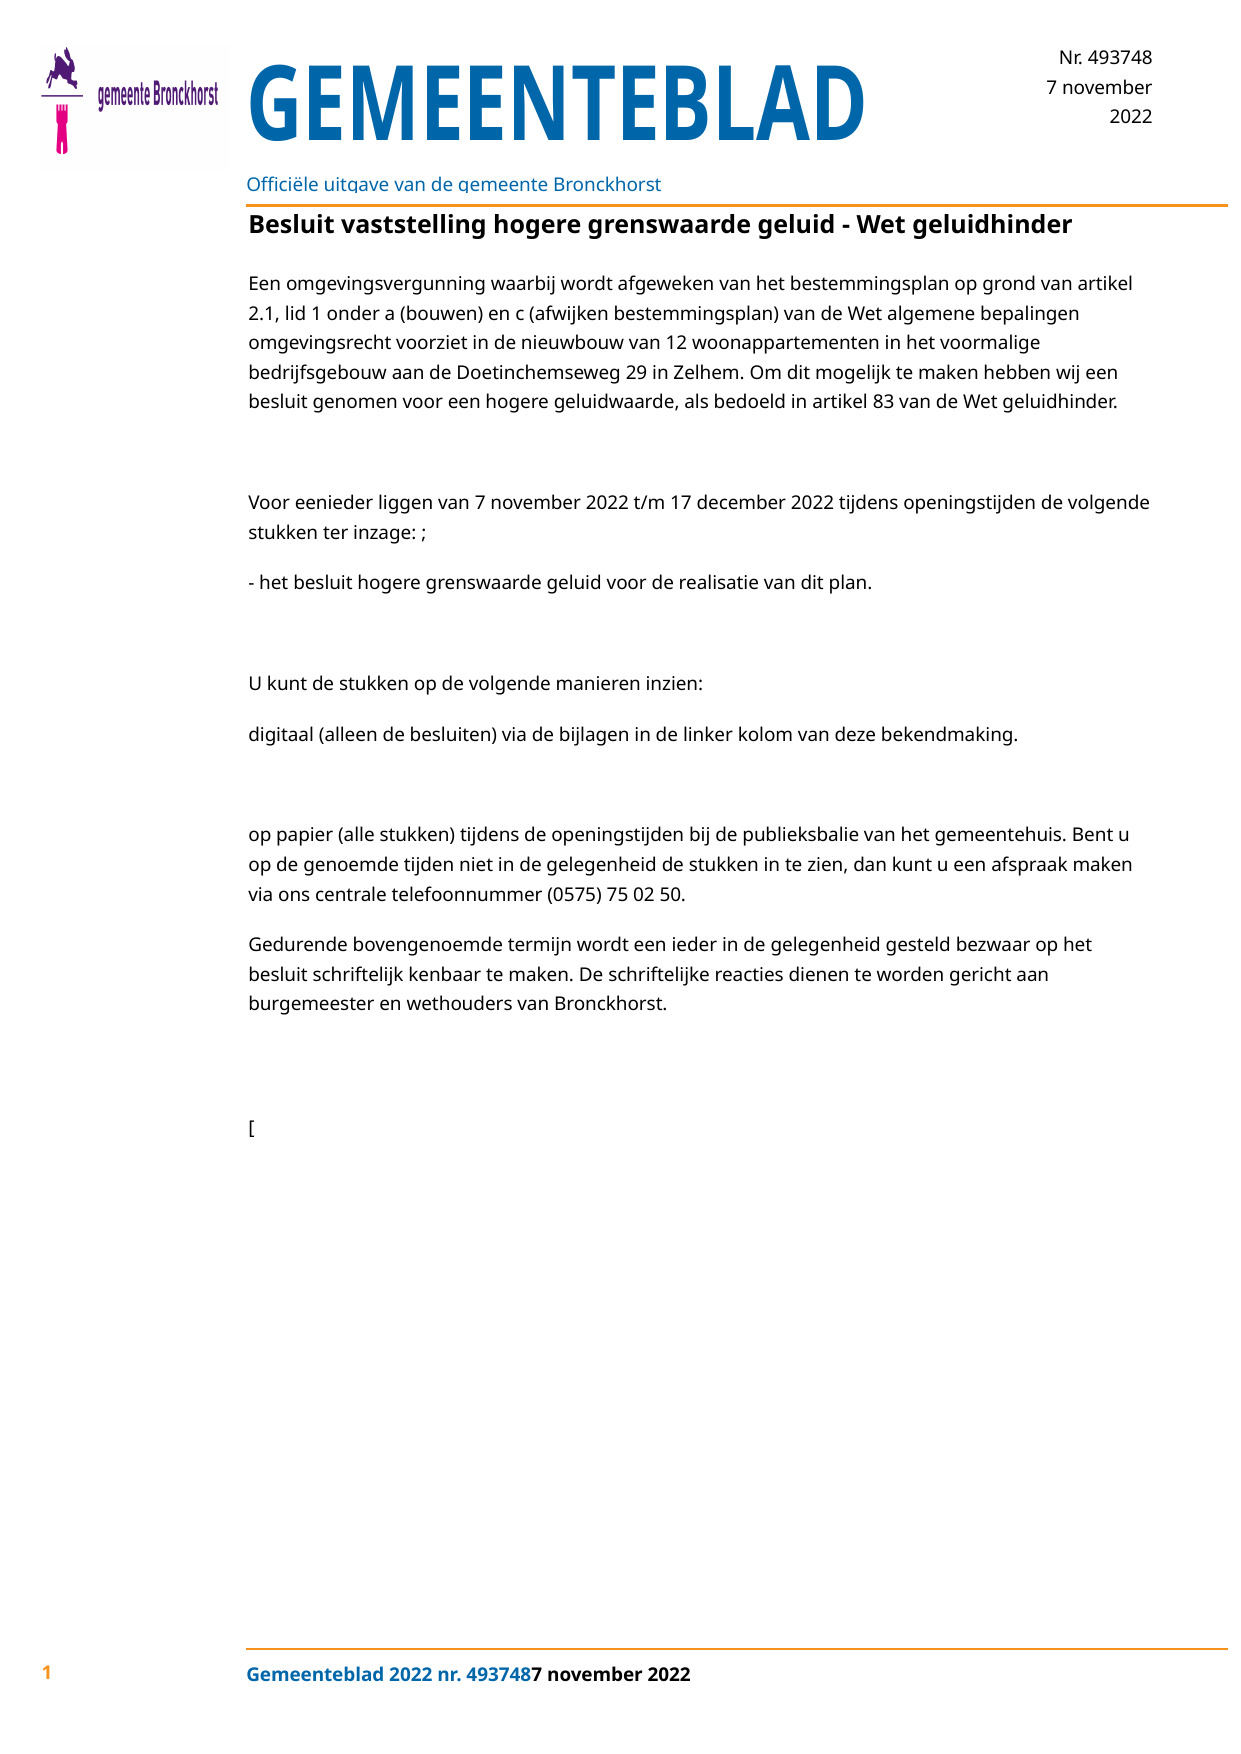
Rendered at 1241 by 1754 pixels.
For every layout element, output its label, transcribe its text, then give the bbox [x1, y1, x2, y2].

text Voor eenieder liggen van 7 november 2022 t/m 17 december 2022 tijdens openingstijden de volgende stukken ter inzage: ; [248, 489, 1152, 545]
text [ [248, 1114, 1152, 1140]
text - het besluit hogere grenswaarde geluid voor de realisatie van dit plan. [248, 569, 1152, 595]
text digitaal (alleen de besluiten) via de bijlagen in de linker kolom van deze bekendmaking. [248, 721, 1152, 746]
picture [41, 47, 231, 172]
text Besluit vaststelling hogere grenswaarde geluid - Wet geluidhinder [248, 207, 1152, 241]
text U kunt de stukken op de volgende manieren inzien: [248, 670, 1152, 696]
text op papier (alle stukken) tijdens de openingstijden bij de publieksbalie van het gemeentehuis. Bent u op de genoemde tijden niet in de gelegenheid de stukken in te zien, dan kunt u een afspraak maken via ons centrale telefoonnummer (0575) 75 02 50. [248, 822, 1152, 906]
text Een omgevingsvergunning waarbij wordt afgeweken van het bestemmingsplan op grond van artikel 2.1, lid 1 onder a (bouwen) en c (afwijken bestemmingsplan) van de Wet algemene bepalingen omgevingsrecht voorziet in de nieuwbouw van 12 woonappartementen in het voormalige bedrijfsgebouw aan de Doetinchemseweg 29 in Zelhem. Om dit mogelijk te maken hebben wij een besluit genomen voor een hogere geluidwaarde, als bedoeld in artikel 83 van de Wet geluidhinder. [248, 270, 1152, 414]
text Gedurende bovengenoemde termijn wordt een ieder in de gelegenheid gesteld bezwaar op het besluit schriftelijk kenbaar te maken. De schriftelijke reacties dienen te worden gericht aan burgemeester en wethouders van Bronckhorst. [248, 931, 1152, 1016]
